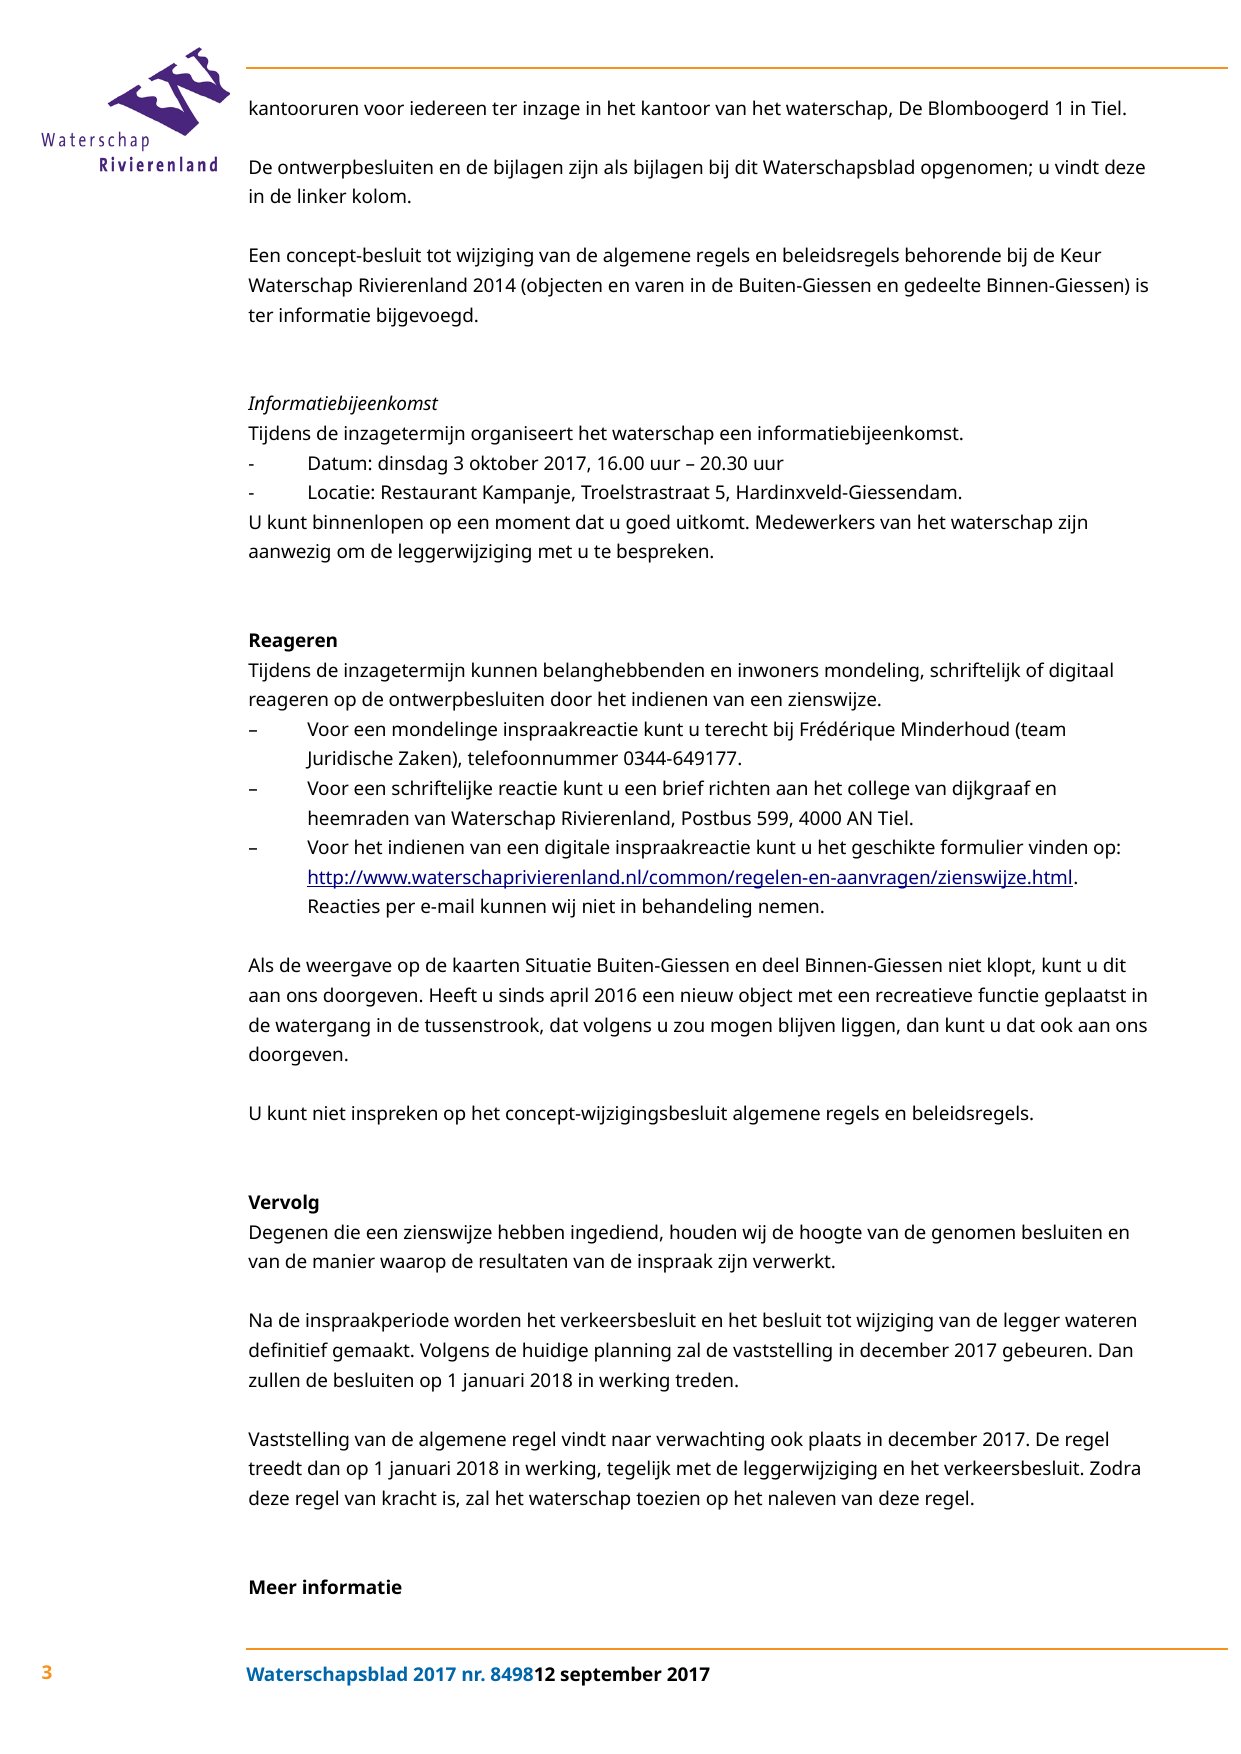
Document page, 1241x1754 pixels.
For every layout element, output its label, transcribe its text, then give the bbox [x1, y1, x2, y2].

text Informatiebijeenkomst [248, 391, 1152, 416]
text kantooruren voor iedereen ter inzage in het kantoor van het waterschap, De Blomboogerd 1 in Tiel. [248, 95, 1152, 121]
list Voor een schriftelijke reactie kunt u een brief richten aan het college van dijkgraaf en heemraden van Waterschap Rivierenland, Postbus 599, 4000 AN Tiel. [248, 775, 1152, 831]
text U kunt niet inspreken op het concept-wijzigingsbesluit algemene regels en beleidsregels. [248, 1101, 1152, 1126]
text Meer informatie [248, 1574, 1152, 1600]
text Vervolg [248, 1189, 1152, 1215]
text Een concept-besluit tot wijziging van de algemene regels en beleidsregels behorende bij de Keur Waterschap Rivierenland 2014 (objecten en varen in de Buiten-Giessen en gedeelte Binnen-Giessen) is ter informatie bijgevoegd. [248, 243, 1152, 328]
picture [41, 47, 231, 172]
text De ontwerpbesluiten en de bijlagen zijn als bijlagen bij dit Waterschapsblad opgenomen; u vindt deze in de linker kolom. [248, 154, 1152, 209]
text Degenen die een zienswijze hebben ingediend, houden wij de hoogte van de genomen besluiten en van de manier waarop de resultaten van de inspraak zijn verwerkt. [248, 1219, 1152, 1274]
text U kunt binnenlopen op een moment dat u goed uitkomt. Medewerkers van het waterschap zijn aanwezig om de leggerwijziging met u te bespreken. [248, 509, 1152, 564]
text Vaststelling van de algemene regel vindt naar verwachting ook plaats in december 2017. De regel treedt dan op 1 januari 2018 in werking, tegelijk met de leggerwijziging en het verkeersbesluit. Zodra deze regel van kracht is, zal het waterschap toezien op het naleven van deze regel. [248, 1426, 1152, 1511]
text Als de weergave op de kaarten Situatie Buiten-Giessen en deel Binnen-Giessen niet klopt, kunt u dit aan ons doorgeven. Heeft u sinds april 2016 een nieuw object met een recreatieve functie geplaatst in de watergang in de tussenstrook, dat volgens u zou mogen blijven liggen, dan kunt u dat ook aan ons doorgeven. [248, 953, 1152, 1067]
text Na de inspraakperiode worden het verkeersbesluit en het besluit tot wijziging van de legger wateren definitief gemaakt. Volgens de huidige planning zal de vaststelling in december 2017 gebeuren. Dan zullen de besluiten op 1 januari 2018 in werking treden. [248, 1308, 1152, 1393]
text Reageren [248, 627, 1152, 653]
list Voor een mondelinge inspraakreactie kunt u terecht bij Frédérique Minderhoud (team Juridische Zaken), telefoonnummer 0344-649177. [248, 716, 1152, 771]
list Datum: dinsdag 3 oktober 2017, 16.00 uur – 20.30 uur [248, 450, 1152, 476]
list Locatie: Restaurant Kampanje, Troelstrastraat 5, Hardinxveld-Giessendam. [248, 479, 1152, 505]
text Tijdens de inzagetermijn organiseert het waterschap een informatiebijeenkomst. [248, 420, 1152, 446]
text Tijdens de inzagetermijn kunnen belanghebbenden en inwoners mondeling, schriftelijk of digitaal reageren op de ontwerpbesluiten door het indienen van een zienswijze. [248, 657, 1152, 712]
list Voor het indienen van een digitale inspraakreactie kunt u het geschikte formulier vinden op: http://www.waterschaprivierenland.nl/common/regelen-en-aanvragen/zienswijze.html. Reacties per e-mail kunnen wij niet in behandeling nemen. [248, 834, 1152, 919]
